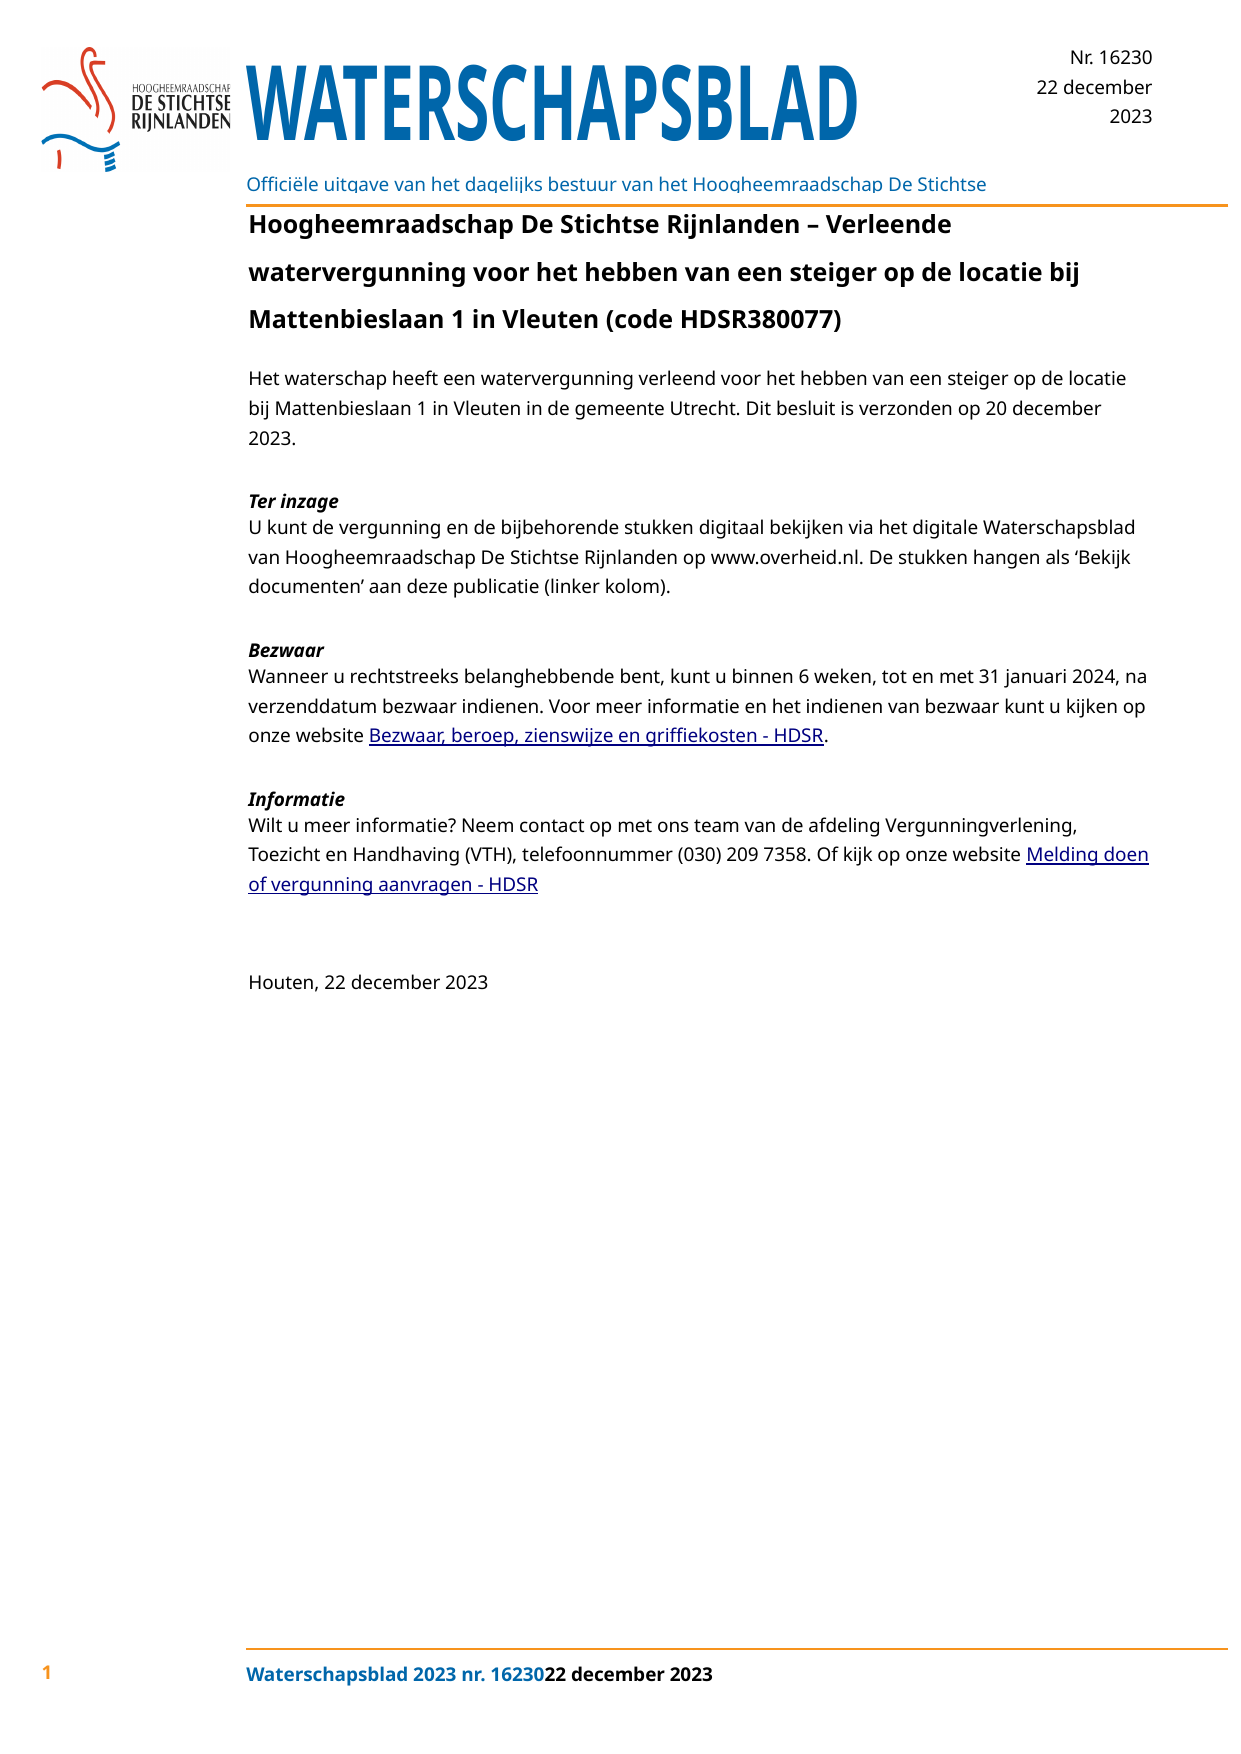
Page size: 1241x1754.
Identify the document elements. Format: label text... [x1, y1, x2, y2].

text Bezwaar [248, 637, 1152, 663]
text U kunt de vergunning en de bijbehorende stukken digitaal bekijken via het digitale Waterschapsblad van Hoogheemraadschap De Stichtse Rijnlanden op www.overheid.nl. De stukken hangen als ‘Bekijk documenten’ aan deze publicatie (linker kolom). [248, 514, 1152, 599]
picture [41, 47, 231, 172]
text Het waterschap heeft een watervergunning verleend voor het hebben van een steiger op de locatie bij Mattenbieslaan 1 in Vleuten in de gemeente Utrecht. Dit besluit is verzonden op 20 december 2023. [248, 366, 1152, 450]
text Wilt u meer informatie? Neem contact op met ons team van de afdeling Vergunningverlening, Toezicht en Handhaving (VTH), telefoonnummer (030) 209 7358. Of kijk op onze website Melding doen of vergunning aanvragen - HDSR [248, 812, 1152, 897]
text Hoogheemraadschap De Stichtse Rijnlanden – Verleende watervergunning voor het hebben van een steiger op de locatie bij Mattenbieslaan 1 in Vleuten (code HDSR380077) [248, 207, 1152, 336]
text Ter inzage [248, 489, 1152, 514]
text Informatie [248, 786, 1152, 812]
text Houten, 22 december 2023 [248, 969, 1152, 995]
text Wanneer u rechtstreeks belanghebbende bent, kunt u binnen 6 weken, tot en met 31 januari 2024, na verzenddatum bezwaar indienen. Voor meer informatie en het indienen van bezwaar kunt u kijken op onze website Bezwaar, beroep, zienswijze en griffiekosten - HDSR. [248, 663, 1152, 748]
